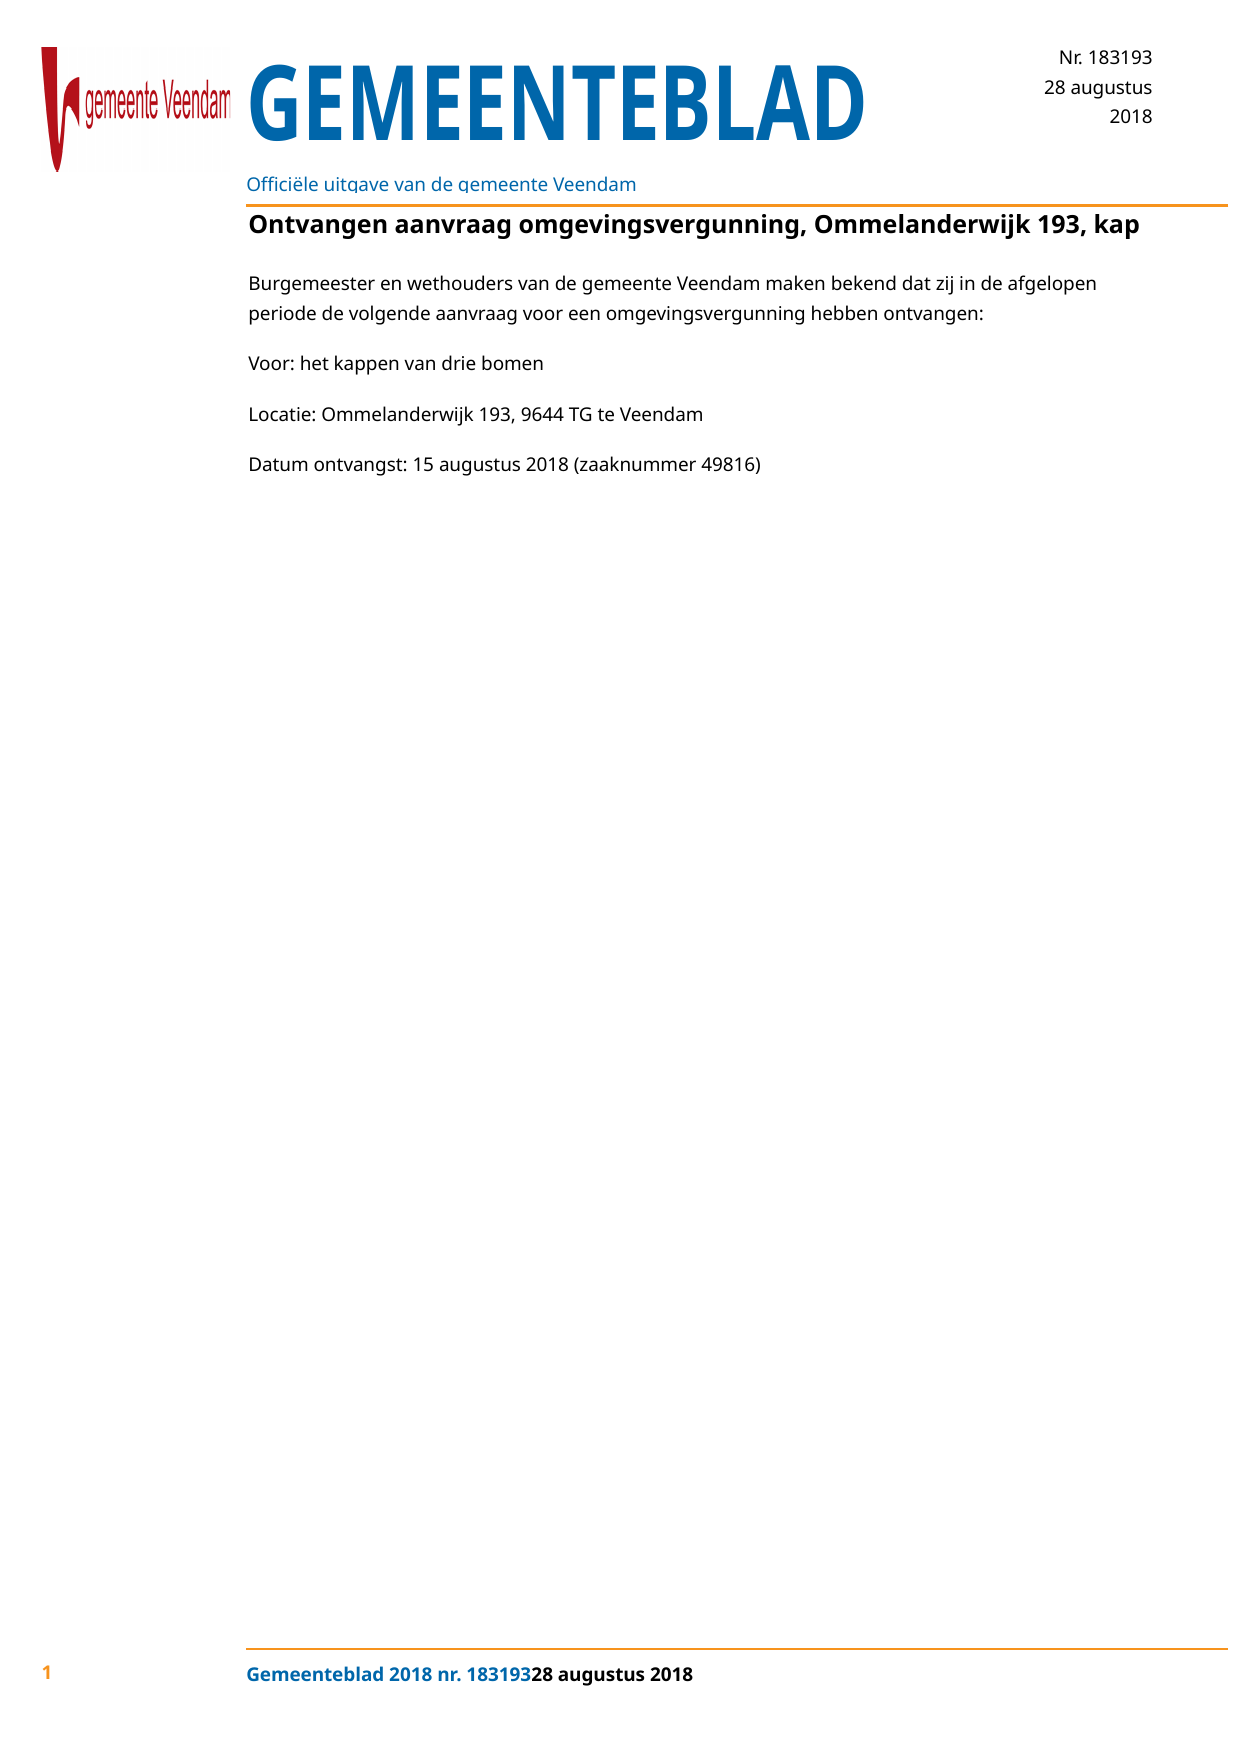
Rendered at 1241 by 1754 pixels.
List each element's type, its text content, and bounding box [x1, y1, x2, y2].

text Ontvangen aanvraag omgevingsvergunning, Ommelanderwijk 193, kap [248, 207, 1152, 241]
text Voor: het kappen van drie bomen [248, 350, 1152, 376]
picture [41, 47, 231, 172]
text Burgemeester en wethouders van de gemeente Veendam maken bekend dat zij in de afgelopen periode de volgende aanvraag voor een omgevingsvergunning hebben ontvangen: [248, 270, 1152, 326]
text Datum ontvangst: 15 augustus 2018 (zaaknummer 49816) [248, 451, 1152, 477]
text Locatie: Ommelanderwijk 193, 9644 TG te Veendam [248, 401, 1152, 426]
